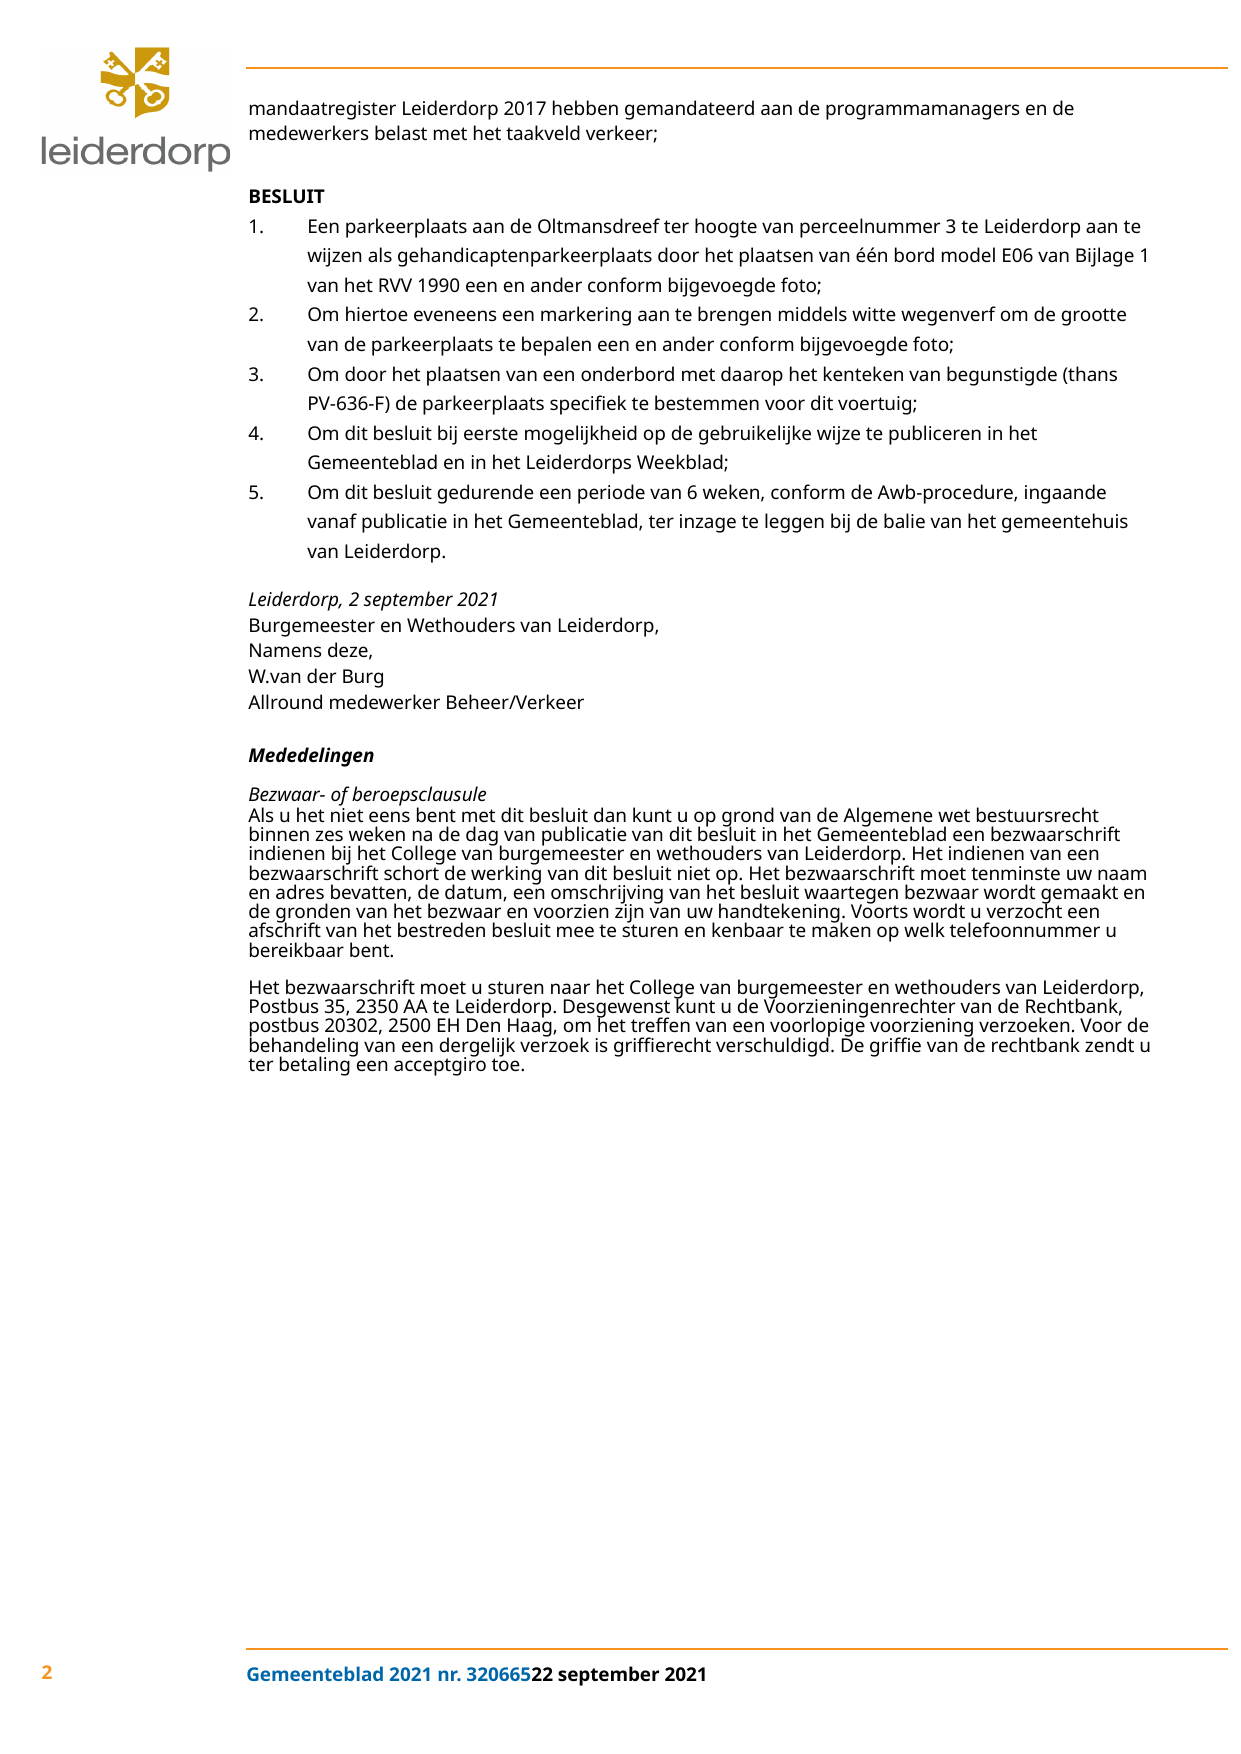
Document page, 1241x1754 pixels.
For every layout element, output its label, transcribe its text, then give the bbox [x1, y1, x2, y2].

text W.van der Burg [248, 663, 1152, 689]
list Om door het plaatsen van een onderbord met daarop het kenteken van begunstigde (thans PV-636-F) de parkeerplaats specifiek te bestemmen voor dit voertuig; [248, 361, 1152, 416]
text Burgemeester en Wethouders van Leiderdorp, [248, 612, 1152, 637]
text Bezwaar- of beroepsclausule [248, 781, 1152, 807]
text BESLUIT [248, 183, 1152, 209]
picture [41, 47, 231, 172]
list Om hiertoe eveneens een markering aan te brengen middels witte wegenverf om de grootte van de parkeerplaats te bepalen een en ander conform bijgevoegde foto; [248, 302, 1152, 357]
text Leiderdorp, 2 september 2021 [248, 586, 1152, 612]
text Als u het niet eens bent met dit besluit dan kunt u op grond van de Algemene wet bestuursrecht binnen zes weken na de dag van publicatie van dit besluit in het Gemeenteblad een bezwaarschrift indienen bij het College van burgemeester en wethouders van Leiderdorp. Het indienen van een bezwaarschrift schort de werking van dit besluit niet op. Het bezwaarschrift moet tenminste uw naam en adres bevatten, de datum, een omschrijving van het besluit waartegen bezwaar wordt gemaakt en de gronden van het bezwaar en voorzien zijn van uw handtekening. Voorts wordt u verzocht een afschrift van het bestreden besluit mee te sturen en kenbaar te maken op welk telefoonnummer u bereikbaar bent. [248, 807, 1152, 961]
text Allround medewerker Beheer/Verkeer [248, 689, 1152, 715]
list Een parkeerplaats aan de Oltmansdreef ter hoogte van perceelnummer 3 te Leiderdorp aan te wijzen als gehandicaptenparkeerplaats door het plaatsen van één bord model E06 van Bijlage 1 van het RVV 1990 een en ander conform bijgevoegde foto; [248, 213, 1152, 298]
list Om dit besluit bij eerste mogelijkheid op de gebruikelijke wijze te publiceren in het Gemeenteblad en in het Leiderdorps Weekblad; [248, 420, 1152, 475]
list Om dit besluit gedurende een periode van 6 weken, conform de Awb-procedure, ingaande vanaf publicatie in het Gemeenteblad, ter inzage te leggen bij de balie van het gemeentehuis van Leiderdorp. [248, 479, 1152, 564]
text Mededelingen [248, 742, 1152, 768]
text Het bezwaarschrift moet u sturen naar het College van burgemeester en wethouders van Leiderdorp, Postbus 35, 2350 AA te Leiderdorp. Desgewenst kunt u de Voorzieningenrechter van de Rechtbank, postbus 20302, 2500 EH Den Haag, om het treffen van een voorlopige voorziening verzoeken. Voor de behandeling van een dergelijk verzoek is griffierecht verschuldigd. De griffie van de rechtbank zendt u ter betaling een acceptgiro toe. [248, 979, 1152, 1075]
text mandaatregister Leiderdorp 2017 hebben gemandateerd aan de programmamanagers en de medewerkers belast met het taakveld verkeer; [248, 95, 1152, 146]
text Namens deze, [248, 637, 1152, 663]
